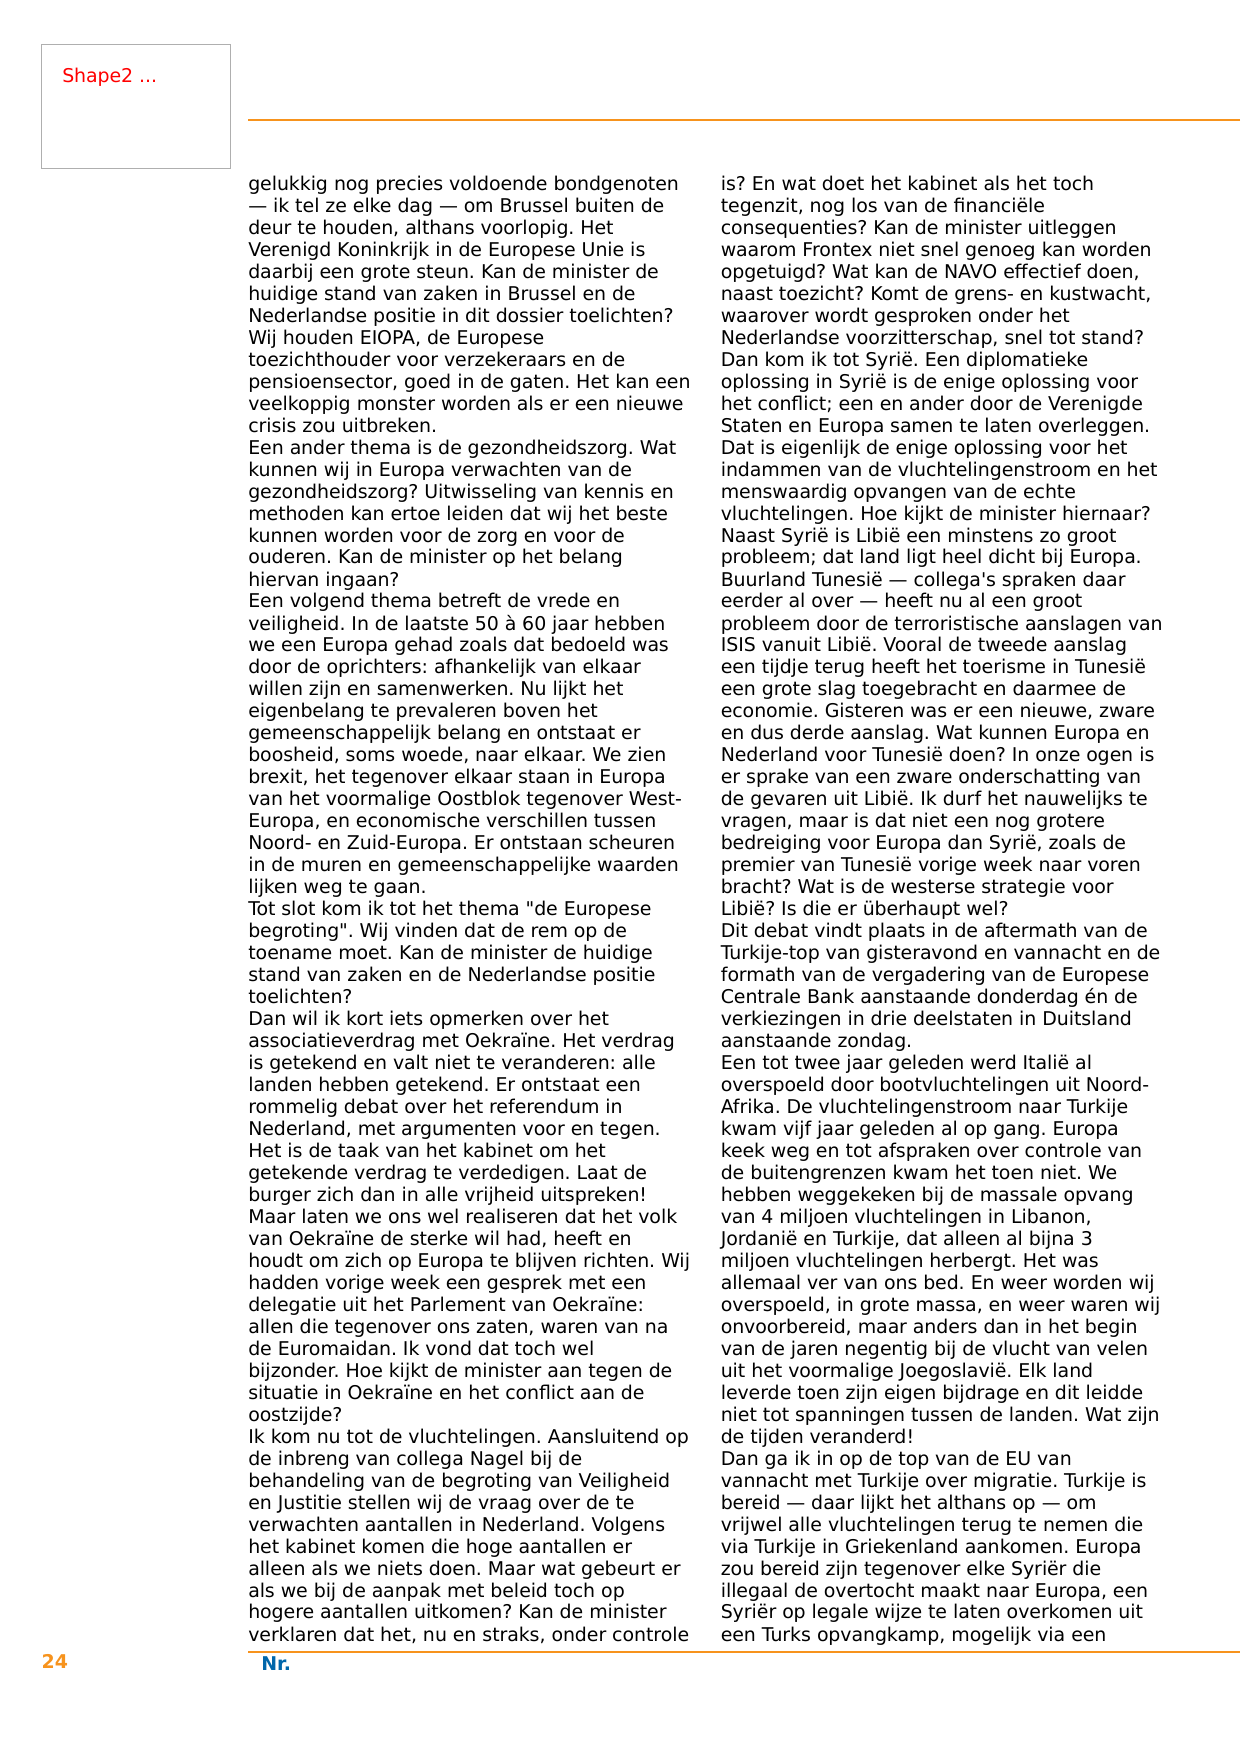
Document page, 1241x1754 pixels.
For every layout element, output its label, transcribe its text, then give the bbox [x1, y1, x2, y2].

text is? En wat doet het kabinet als het toch tegenzit, nog los van de financiële consequenties? Kan de minister uitleggen waarom Frontex niet snel genoeg kan worden opgetuigd? Wat kan de NAVO effectief doen, naast toezicht? Komt de grens- en kustwacht, waarover wordt gesproken onder het Nederlandse voorzitterschap, snel tot stand? [721, 173, 1163, 349]
text Een tot twee jaar geleden werd Italië al overspoeld door bootvluchtelingen uit Noord-Afrika. De vluchtelingenstroom naar Turkije kwam vijf jaar geleden al op gang. Europa keek weg en tot afspraken over controle van de buitengrenzen kwam het toen niet. We hebben weggekeken bij de massale opvang van 4 miljoen vluchtelingen in Libanon, Jordanië en Turkije, dat alleen al bijna 3 miljoen vluchtelingen herbergt. Het was allemaal ver van ons bed. En weer worden wij overspoeld, in grote massa, en weer waren wij onvoorbereid, maar anders dan in het begin van de jaren negentig bij de vlucht van velen uit het voormalige Joegoslavië. Elk land leverde toen zijn eigen bijdrage en dit leidde niet tot spanningen tussen de landen. Wat zijn de tijden veranderd! [721, 1052, 1163, 1448]
text gelukkig nog precies voldoende bondgenoten — ik tel ze elke dag — om Brussel buiten de deur te houden, althans voorlopig. Het Verenigd Koninkrijk in de Europese Unie is daarbij een grote steun. Kan de minister de huidige stand van zaken in Brussel en de Nederlandse positie in dit dossier toelichten? Wij houden EIOPA, de Europese toezichthouder voor verzekeraars en de pensioensector, goed in de gaten. Het kan een veelkoppig monster worden als er een nieuwe crisis zou uitbreken. [248, 173, 691, 437]
text Een ander thema is de gezondheidszorg. Wat kunnen wij in Europa verwachten van de gezondheidszorg? Uitwisseling van kennis en methoden kan ertoe leiden dat wij het beste kunnen worden voor de zorg en voor de ouderen. Kan de minister op het belang hiervan ingaan? [248, 437, 691, 590]
text Dan ga ik in op de top van de EU van vannacht met Turkije over migratie. Turkije is bereid — daar lijkt het althans op — om vrijwel alle vluchtelingen terug te nemen die via Turkije in Griekenland aankomen. Europa zou bereid zijn tegenover elke Syriër die illegaal de overtocht maakt naar Europa, een Syriër op legale wijze te laten overkomen uit een Turks opvangkamp, mogelijk via een [721, 1448, 1163, 1645]
text Naast Syrië is Libië een minstens zo groot probleem; dat land ligt heel dicht bij Europa. Buurland Tunesië — collega's spraken daar eerder al over — heeft nu al een groot probleem door de terroristische aanslagen van ISIS vanuit Libië. Vooral de tweede aanslag een tijdje terug heeft het toerisme in Tunesië een grote slag toegebracht en daarmee de economie. Gisteren was er een nieuwe, zware en dus derde aanslag. Wat kunnen Europa en Nederland voor Tunesië doen? In onze ogen is er sprake van een zware onderschatting van de gevaren uit Libië. Ik durf het nauwelijks te vragen, maar is dat niet een nog grotere bedreiging voor Europa dan Syrië, zoals de premier van Tunesië vorige week naar voren bracht? Wat is de westerse strategie voor Libië? Is die er überhaupt wel? [721, 524, 1163, 920]
text Tot slot kom ik tot het thema "de Europese begroting". Wij vinden dat de rem op de toename moet. Kan de minister de huidige stand van zaken en de Nederlandse positie toelichten? [248, 898, 691, 1008]
text Dan kom ik tot Syrië. Een diplomatieke oplossing in Syrië is de enige oplossing voor het conflict; een en ander door de Verenigde Staten en Europa samen te laten overleggen. Dat is eigenlijk de enige oplossing voor het indammen van de vluchtelingenstroom en het menswaardig opvangen van de echte vluchtelingen. Hoe kijkt de minister hiernaar? [721, 349, 1163, 524]
text Ik kom nu tot de vluchtelingen. Aansluitend op de inbreng van collega Nagel bij de behandeling van de begroting van Veiligheid en Justitie stellen wij de vraag over de te verwachten aantallen in Nederland. Volgens het kabinet komen die hoge aantallen er alleen als we niets doen. Maar wat gebeurt er als we bij de aanpak met beleid toch op hogere aantallen uitkomen? Kan de minister verklaren dat het, nu en straks, onder controle [248, 1426, 691, 1645]
text Een volgend thema betreft de vrede en veiligheid. In de laatste 50 à 60 jaar hebben we een Europa gehad zoals dat bedoeld was door de oprichters: afhankelijk van elkaar willen zijn en samenwerken. Nu lijkt het eigenbelang te prevaleren boven het gemeenschappelijk belang en ontstaat er boosheid, soms woede, naar elkaar. We zien brexit, het tegenover elkaar staan in Europa van het voormalige Oostblok tegenover West-Europa, en economische verschillen tussen Noord- en Zuid-Europa. Er ontstaan scheuren in de muren en gemeenschappelijke waarden lijken weg te gaan. [248, 590, 691, 898]
text Dit debat vindt plaats in de aftermath van de Turkije-top van gisteravond en vannacht en de formath van de vergadering van de Europese Centrale Bank aanstaande donderdag én de verkiezingen in drie deelstaten in Duitsland aanstaande zondag. [721, 920, 1163, 1052]
text Dan wil ik kort iets opmerken over het associatieverdrag met Oekraïne. Het verdrag is getekend en valt niet te veranderen: alle landen hebben getekend. Er ontstaat een rommelig debat over het referendum in Nederland, met argumenten voor en tegen. Het is de taak van het kabinet om het getekende verdrag te verdedigen. Laat de burger zich dan in alle vrijheid uitspreken! Maar laten we ons wel realiseren dat het volk van Oekraïne de sterke wil had, heeft en houdt om zich op Europa te blijven richten. Wij hadden vorige week een gesprek met een delegatie uit het Parlement van Oekraïne: allen die tegenover ons zaten, waren van na de Euromaidan. Ik vond dat toch wel bijzonder. Hoe kijkt de minister aan tegen de situatie in Oekraïne en het conflict aan de oostzijde? [248, 1008, 691, 1426]
